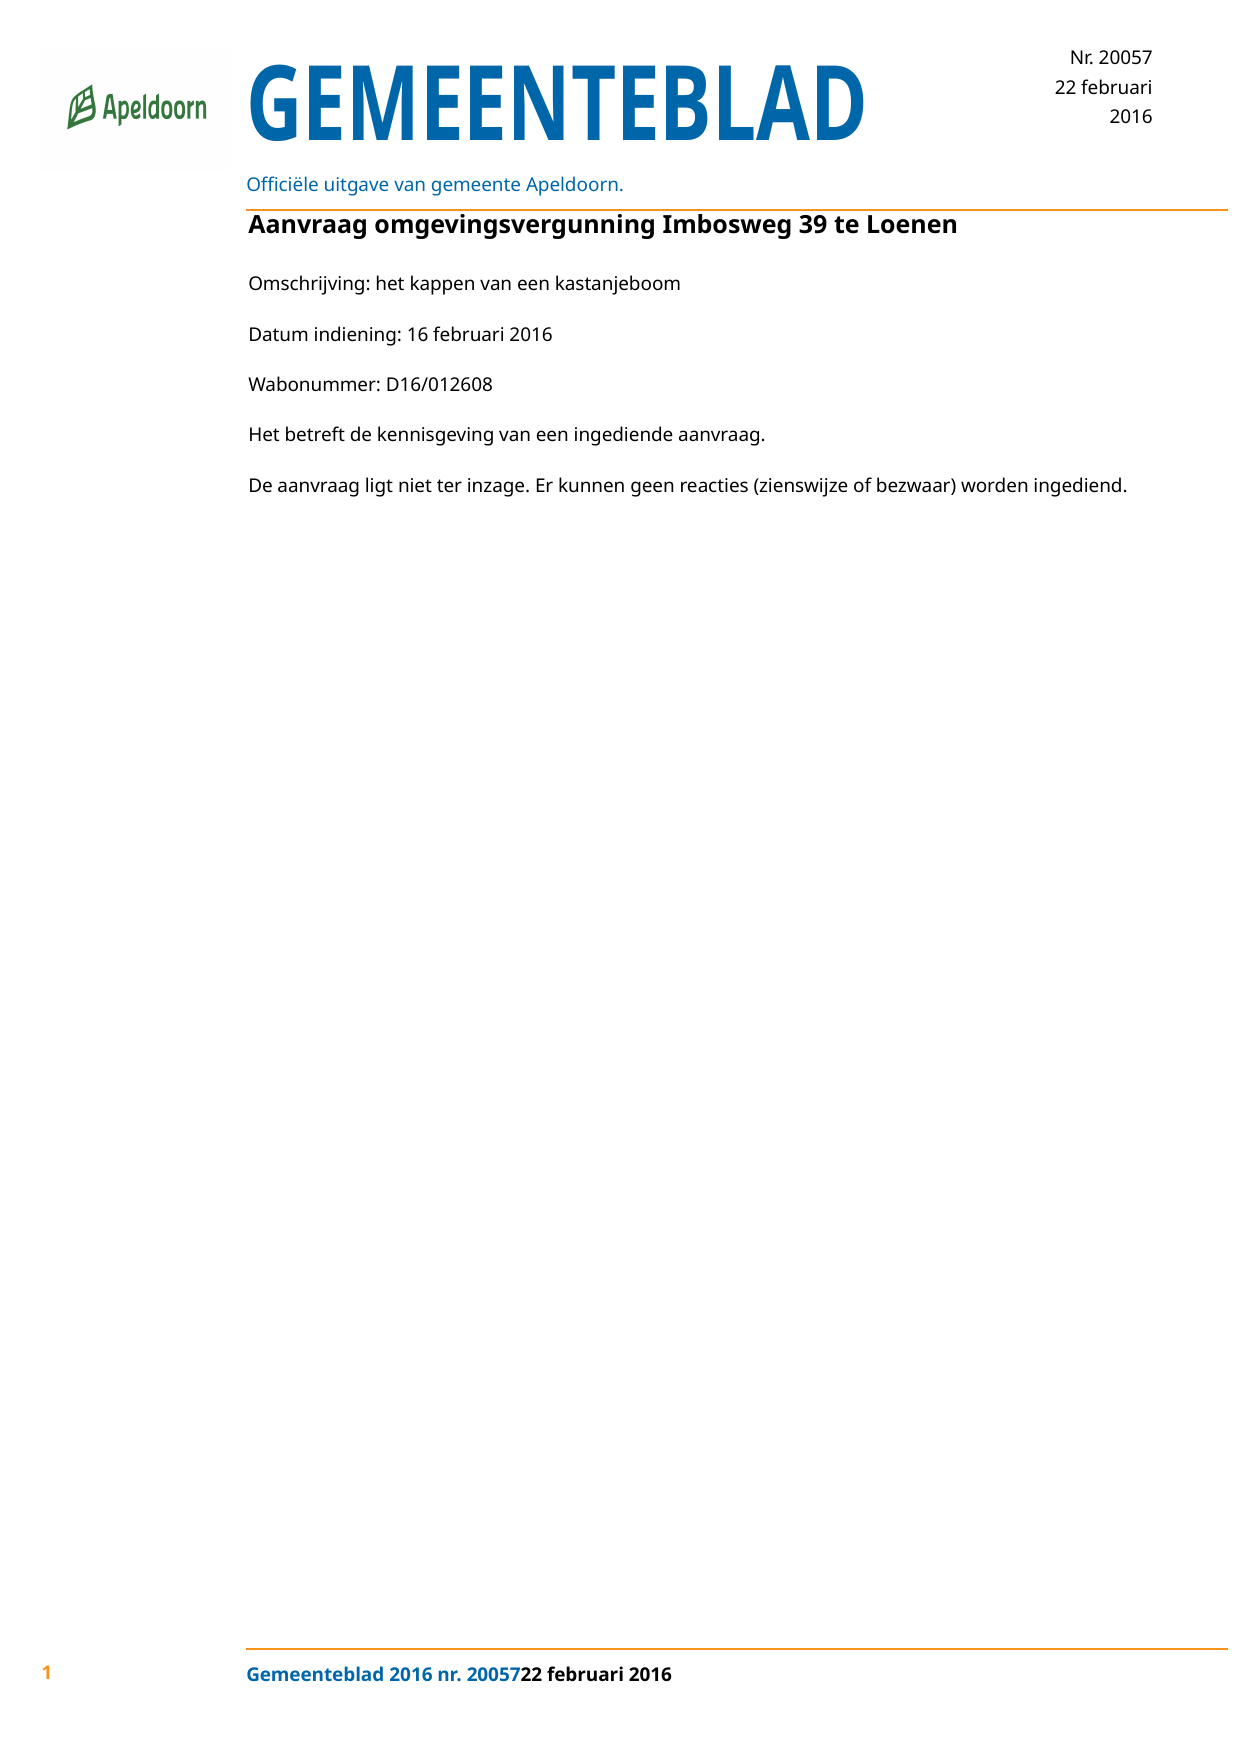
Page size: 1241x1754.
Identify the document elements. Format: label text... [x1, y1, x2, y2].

text Het betreft de kennisgeving van een ingediende aanvraag. [248, 422, 1152, 447]
text Aanvraag omgevingsvergunning Imbosweg 39 te Loenen [248, 211, 1152, 241]
text De aanvraag ligt niet ter inzage. Er kunnen geen reacties (zienswijze of bezwaar) worden ingediend. [248, 472, 1152, 498]
text Wabonummer: D16/012608 [248, 371, 1152, 397]
picture [41, 47, 231, 172]
text Omschrijving: het kappen van een kastanjeboom [248, 270, 1152, 296]
text Datum indiening: 16 februari 2016 [248, 321, 1152, 346]
